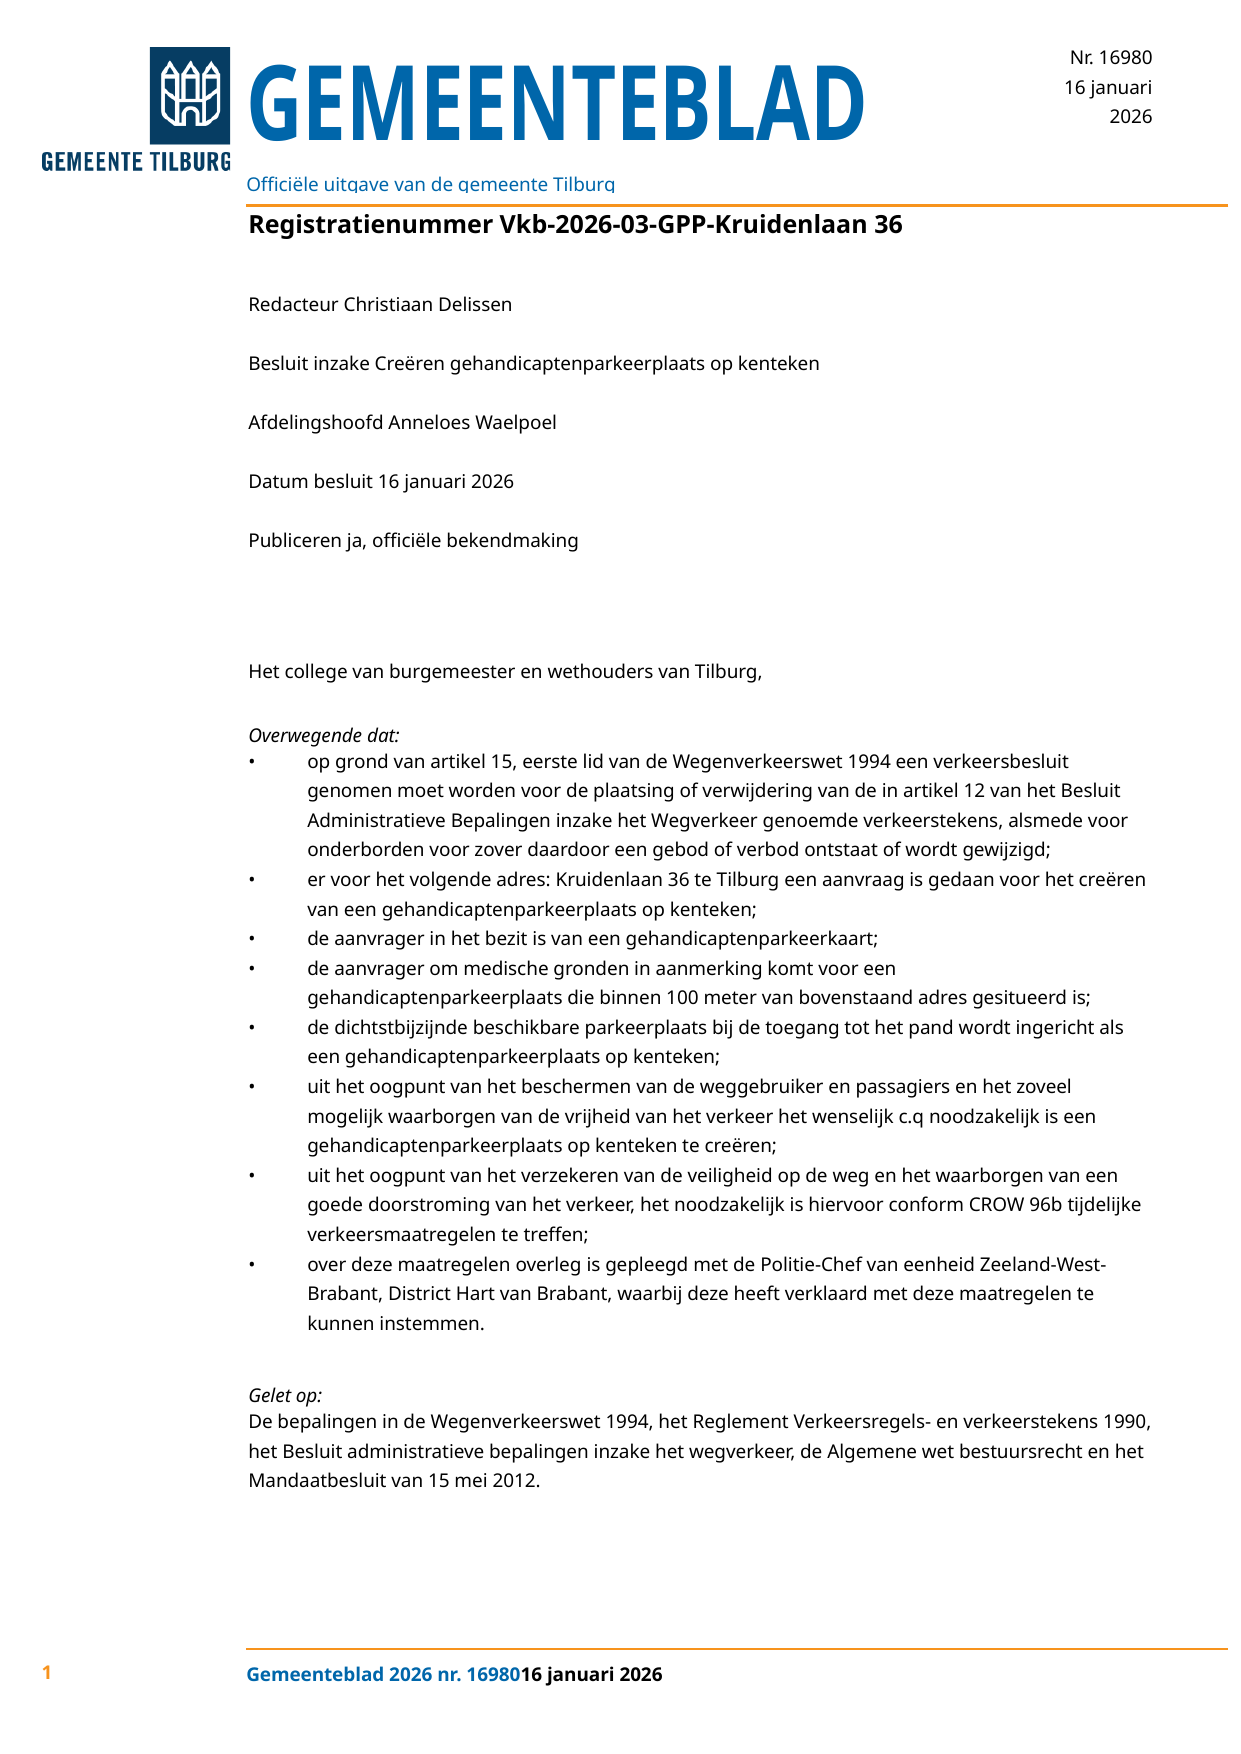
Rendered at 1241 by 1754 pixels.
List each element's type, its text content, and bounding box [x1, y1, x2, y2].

list de dichtstbijzijnde beschikbare parkeerplaats bij de toegang tot het pand wordt ingericht als een gehandicaptenparkeerplaats op kenteken; [248, 1014, 1152, 1069]
list op grond van artikel 15, eerste lid van de Wegenverkeerswet 1994 een verkeersbesluit genomen moet worden voor de plaatsing of verwijdering van de in artikel 12 van het Besluit Administratieve Bepalingen inzake het Wegverkeer genoemde verkeerstekens, alsmede voor onderborden voor zover daardoor een gebod of verbod ontstaat of wordt gewijzigd; [248, 748, 1152, 862]
list de aanvrager in het bezit is van een gehandicaptenparkeerkaart; [248, 925, 1152, 951]
list uit het oogpunt van het verzekeren van de veiligheid op de weg en het waarborgen van een goede doorstroming van het verkeer, het noodzakelijk is hiervoor conform CROW 96b tijdelijke verkeersmaatregelen te treffen; [248, 1162, 1152, 1247]
text Gelet op: [248, 1383, 1152, 1408]
text Besluit inzake Creëren gehandicaptenparkeerplaats op kenteken [248, 350, 1152, 376]
list de aanvrager om medische gronden in aanmerking komt voor een gehandicaptenparkeerplaats die binnen 100 meter van bovenstaand adres gesitueerd is; [248, 955, 1152, 1010]
text Het college van burgemeester en wethouders van Tilburg, [248, 658, 1152, 684]
list uit het oogpunt van het beschermen van de weggebruiker en passagiers en het zoveel mogelijk waarborgen van de vrijheid van het verkeer het wenselijk c.q noodzakelijk is een gehandicaptenparkeerplaats op kenteken te creëren; [248, 1073, 1152, 1158]
list er voor het volgende adres: Kruidenlaan 36 te Tilburg een aanvraag is gedaan voor het creëren van een gehandicaptenparkeerplaats op kenteken; [248, 866, 1152, 921]
picture [41, 47, 231, 172]
text Redacteur Christiaan Delissen [248, 291, 1152, 317]
text Datum besluit 16 januari 2026 [248, 468, 1152, 494]
list over deze maatregelen overleg is gepleegd met de Politie-Chef van eenheid Zeeland-West-Brabant, District Hart van Brabant, waarbij deze heeft verklaard met deze maatregelen te kunnen instemmen. [248, 1251, 1152, 1336]
text Afdelingshoofd Anneloes Waelpoel [248, 409, 1152, 435]
text Overwegende dat: [248, 722, 1152, 748]
text De bepalingen in de Wegenverkeerswet 1994, het Reglement Verkeersregels- en verkeerstekens 1990, het Besluit administratieve bepalingen inzake het wegverkeer, de Algemene wet bestuursrecht en het Mandaatbesluit van 15 mei 2012. [248, 1408, 1152, 1493]
text Registratienummer Vkb-2026-03-GPP-Kruidenlaan 36 [248, 207, 1152, 241]
text Publiceren ja, officiële bekendmaking [248, 528, 1152, 553]
